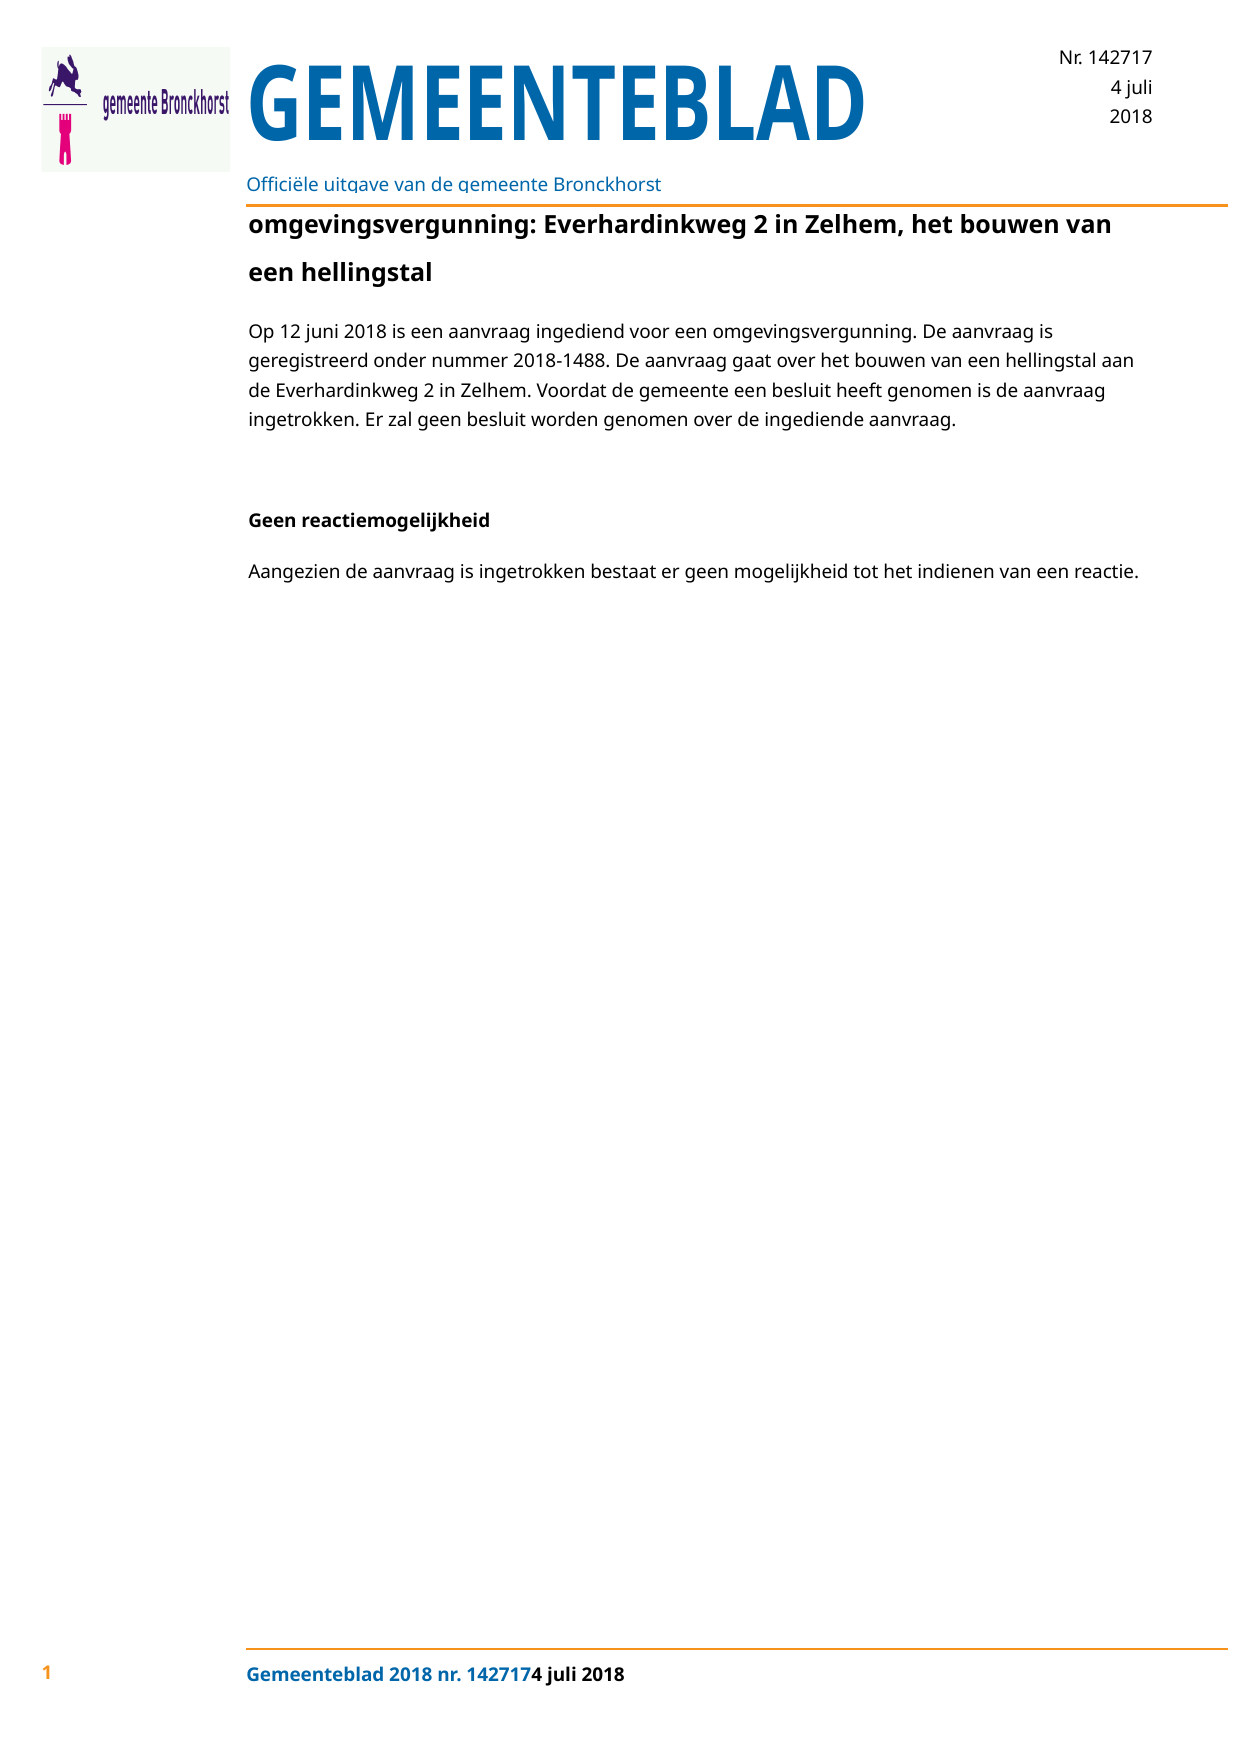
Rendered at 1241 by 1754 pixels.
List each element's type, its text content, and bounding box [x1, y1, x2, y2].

text Aangezien de aanvraag is ingetrokken bestaat er geen mogelijkheid tot het indienen van een reactie. [248, 558, 1152, 584]
text Geen reactiemogelijkheid [248, 507, 1152, 533]
picture [41, 47, 231, 172]
text omgevingsvergunning: Everhardinkweg 2 in Zelhem, het bouwen van een hellingstal [248, 207, 1152, 288]
text Op 12 juni 2018 is een aanvraag ingediend voor een omgevingsvergunning. De aanvraag is geregistreerd onder nummer 2018-1488. De aanvraag gaat over het bouwen van een hellingstal aan de Everhardinkweg 2 in Zelhem. Voordat de gemeente een besluit heeft genomen is de aanvraag ingetrokken. Er zal geen besluit worden genomen over de ingediende aanvraag. [248, 318, 1152, 432]
